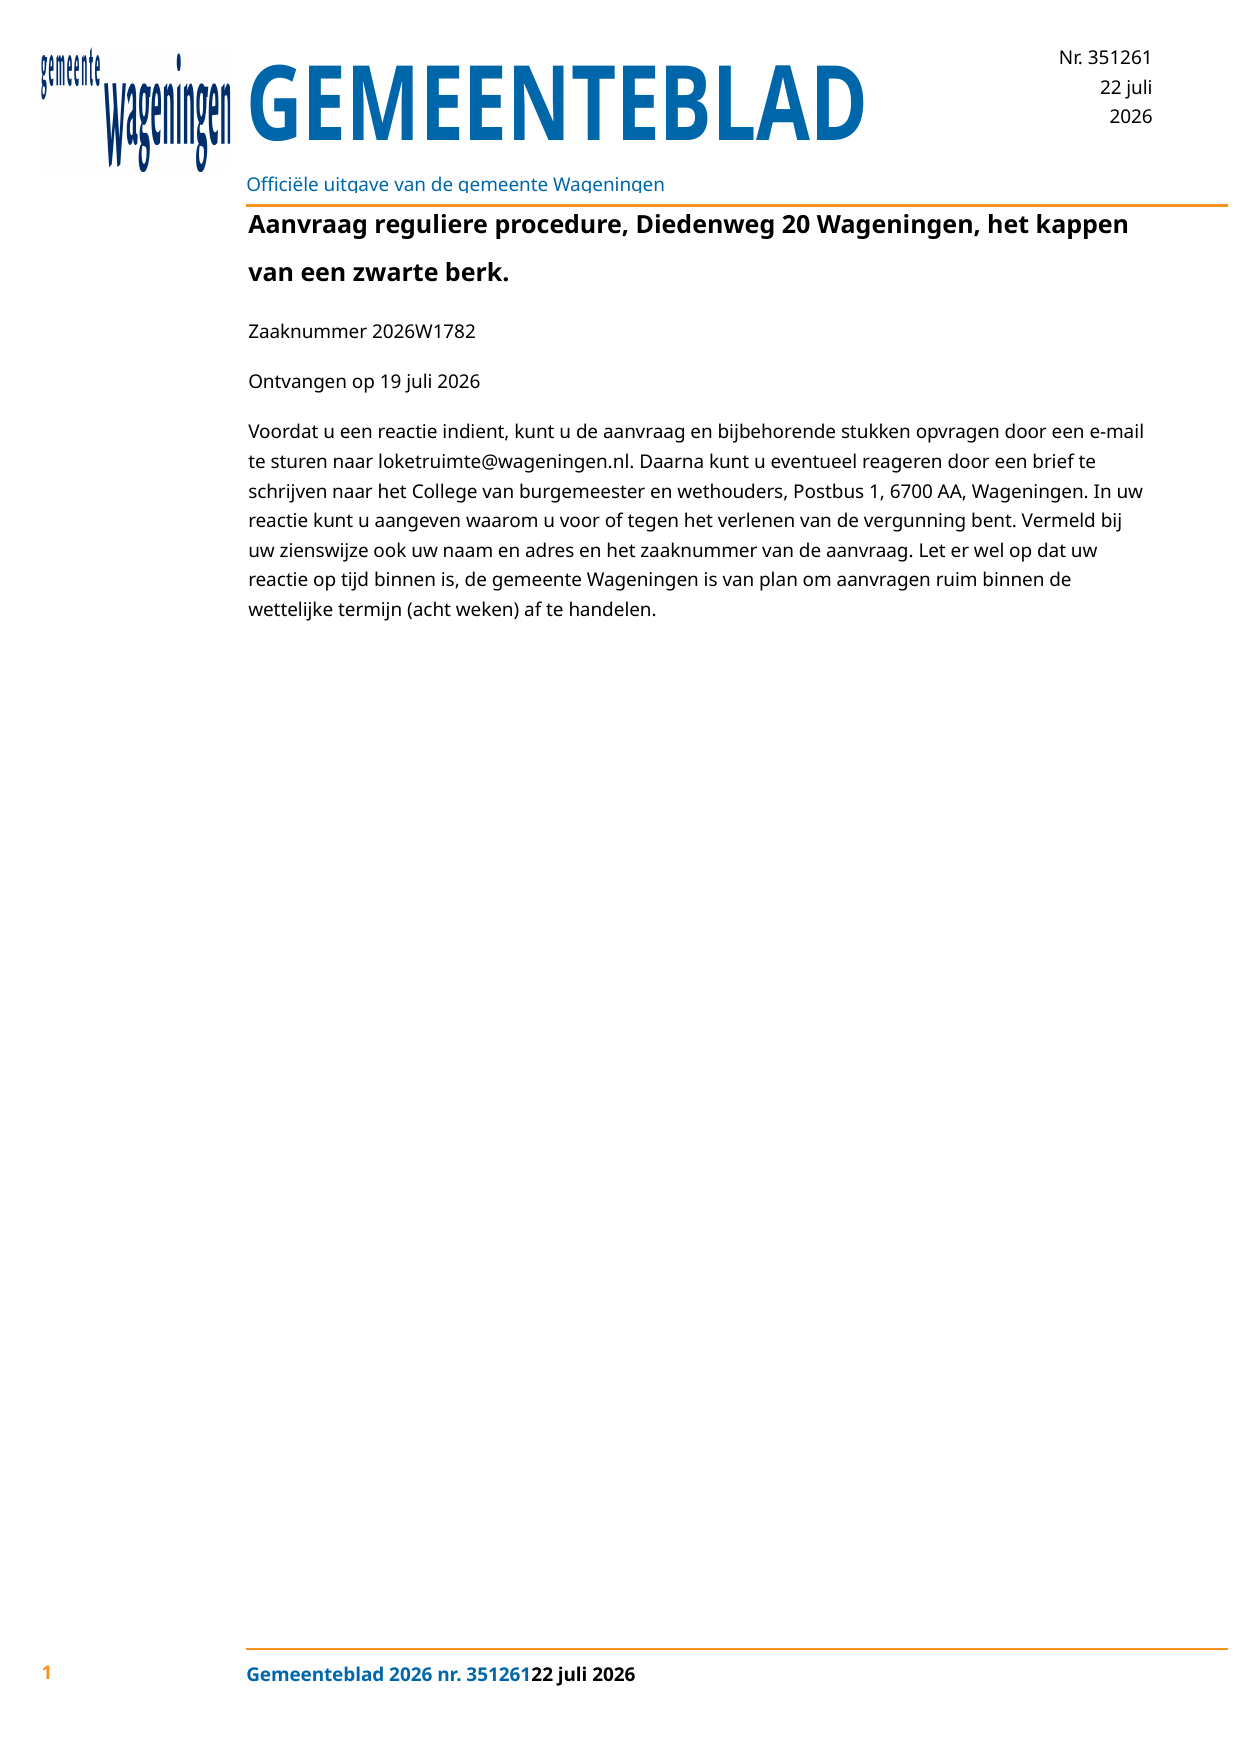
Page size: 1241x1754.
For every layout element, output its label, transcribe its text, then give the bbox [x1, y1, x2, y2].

picture [41, 47, 231, 172]
text Zaaknummer 2026W1782 [248, 318, 1152, 344]
text Voordat u een reactie indient, kunt u de aanvraag en bijbehorende stukken opvragen door een e-mail te sturen naar loketruimte@wageningen.nl. Daarna kunt u eventueel reageren door een brief te schrijven naar het College van burgemeester en wethouders, Postbus 1, 6700 AA, Wageningen. In uw reactie kunt u aangeven waarom u voor of tegen het verlenen van de vergunning bent. Vermeld bij uw zienswijze ook uw naam en adres en het zaaknummer van de aanvraag. Let er wel op dat uw reactie op tijd binnen is, de gemeente Wageningen is van plan om aanvragen ruim binnen de wettelijke termijn (acht weken) af te handelen. [248, 419, 1152, 622]
text Ontvangen op 19 juli 2026 [248, 368, 1152, 394]
text Aanvraag reguliere procedure, Diedenweg 20 Wageningen, het kappen van een zwarte berk. [248, 207, 1152, 288]
